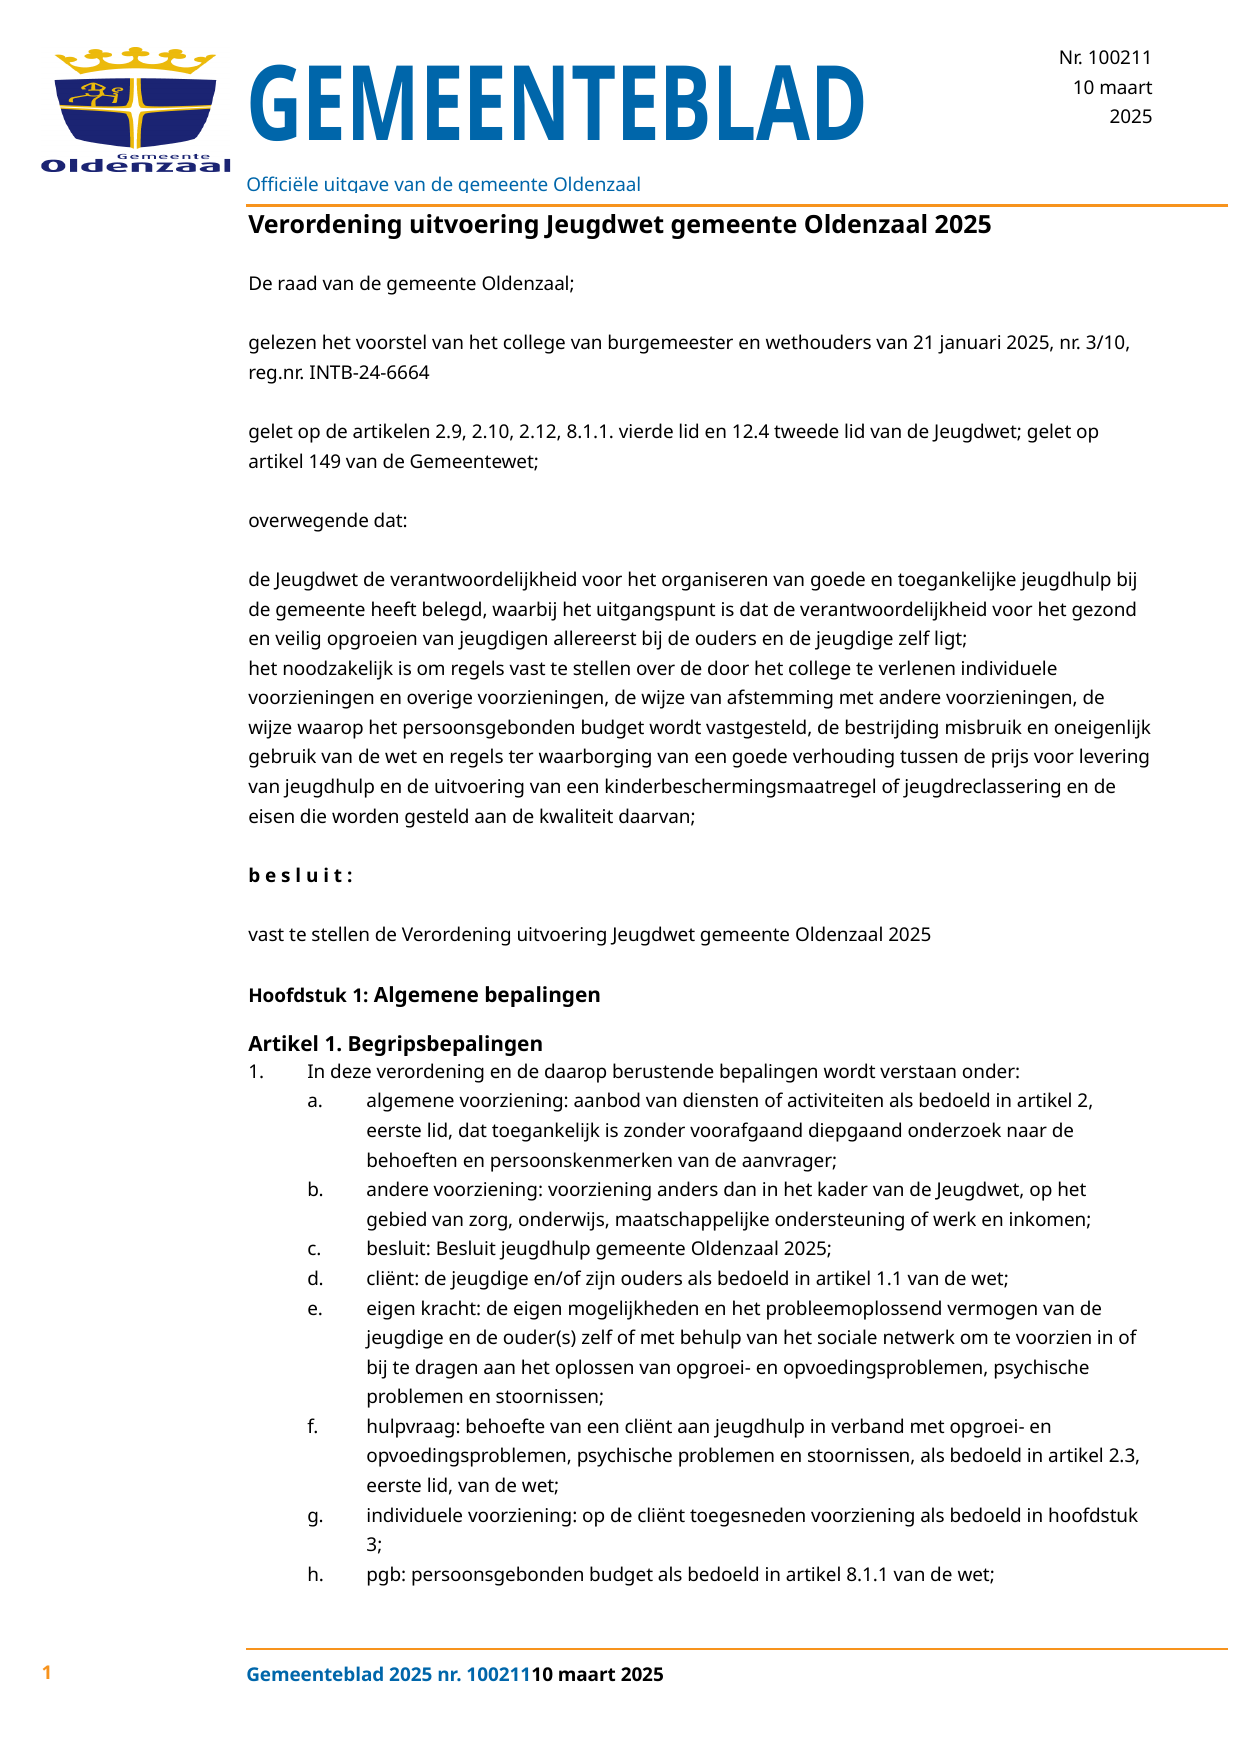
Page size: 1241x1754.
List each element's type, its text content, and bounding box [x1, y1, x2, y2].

list pgb: persoonsgebonden budget als bedoeld in artikel 8.1.1 van de wet; [307, 1561, 1152, 1587]
list hulpvraag: behoefte van een cliënt aan jeugdhulp in verband met opgroei- en opvoedingsproblemen, psychische problemen en stoornissen, als bedoeld in artikel 2.3, eerste lid, van de wet; [307, 1413, 1152, 1498]
list besluit: Besluit jeugdhulp gemeente Oldenzaal 2025; [307, 1236, 1152, 1261]
text b e s l u i t : [248, 862, 1152, 888]
list In deze verordening en de daarop berustende bepalingen wordt verstaan onder: [248, 1058, 1152, 1084]
text overwegende dat: [248, 507, 1152, 533]
text Artikel 1. Begripsbepalingen [248, 1029, 1152, 1058]
text de Jeugdwet de verantwoordelijkheid voor het organiseren van goede en toegankelijke jeugdhulp bij de gemeente heeft belegd, waarbij het uitgangspunt is dat de verantwoordelijkheid voor het gezond en veilig opgroeien van jeugdigen allereerst bij de ouders en de jeugdige zelf ligt; [248, 566, 1152, 651]
picture [41, 47, 231, 172]
text Hoofdstuk 1: Algemene bepalingen [248, 980, 1152, 1009]
text De raad van de gemeente Oldenzaal; [248, 270, 1152, 296]
list cliënt: de jeugdige en/of zijn ouders als bedoeld in artikel 1.1 van de wet; [307, 1265, 1152, 1291]
list algemene voorziening: aanbod van diensten of activiteiten als bedoeld in artikel 2, eerste lid, dat toegankelijk is zonder voorafgaand diepgaand onderzoek naar de behoeften en persoonskenmerken van de aanvrager; [307, 1088, 1152, 1172]
text het noodzakelijk is om regels vast te stellen over de door het college te verlenen individuele voorzieningen en overige voorzieningen, de wijze van afstemming met andere voorzieningen, de wijze waarop het persoonsgebonden budget wordt vastgesteld, de bestrijding misbruik en oneigenlijk gebruik van de wet en regels ter waarborging van een goede verhouding tussen de prijs voor levering van jeugdhulp en de uitvoering van een kinderbeschermingsmaatregel of jeugdreclassering en de eisen die worden gesteld aan de kwaliteit daarvan; [248, 655, 1152, 828]
text gelet op de artikelen 2.9, 2.10, 2.12, 8.1.1. vierde lid en 12.4 tweede lid van de Jeugdwet; gelet op artikel 149 van de Gemeentewet; [248, 418, 1152, 473]
list individuele voorziening: op de cliënt toegesneden voorziening als bedoeld in hoofdstuk 3; [307, 1502, 1152, 1557]
list andere voorziening: voorziening anders dan in het kader van de Jeugdwet, op het gebied van zorg, onderwijs, maatschappelijke ondersteuning of werk en inkomen; [307, 1176, 1152, 1232]
text gelezen het voorstel van het college van burgemeester en wethouders van 21 januari 2025, nr. 3/10, reg.nr. INTB-24-6664 [248, 329, 1152, 385]
text vast te stellen de Verordening uitvoering Jeugdwet gemeente Oldenzaal 2025 [248, 921, 1152, 947]
list eigen kracht: de eigen mogelijkheden en het probleemoplossend vermogen van de jeugdige en de ouder(s) zelf of met behulp van het sociale netwerk om te voorzien in of bij te dragen aan het oplossen van opgroei- en opvoedingsproblemen, psychische problemen en stoornissen; [307, 1295, 1152, 1409]
text Verordening uitvoering Jeugdwet gemeente Oldenzaal 2025 [248, 207, 1152, 241]
